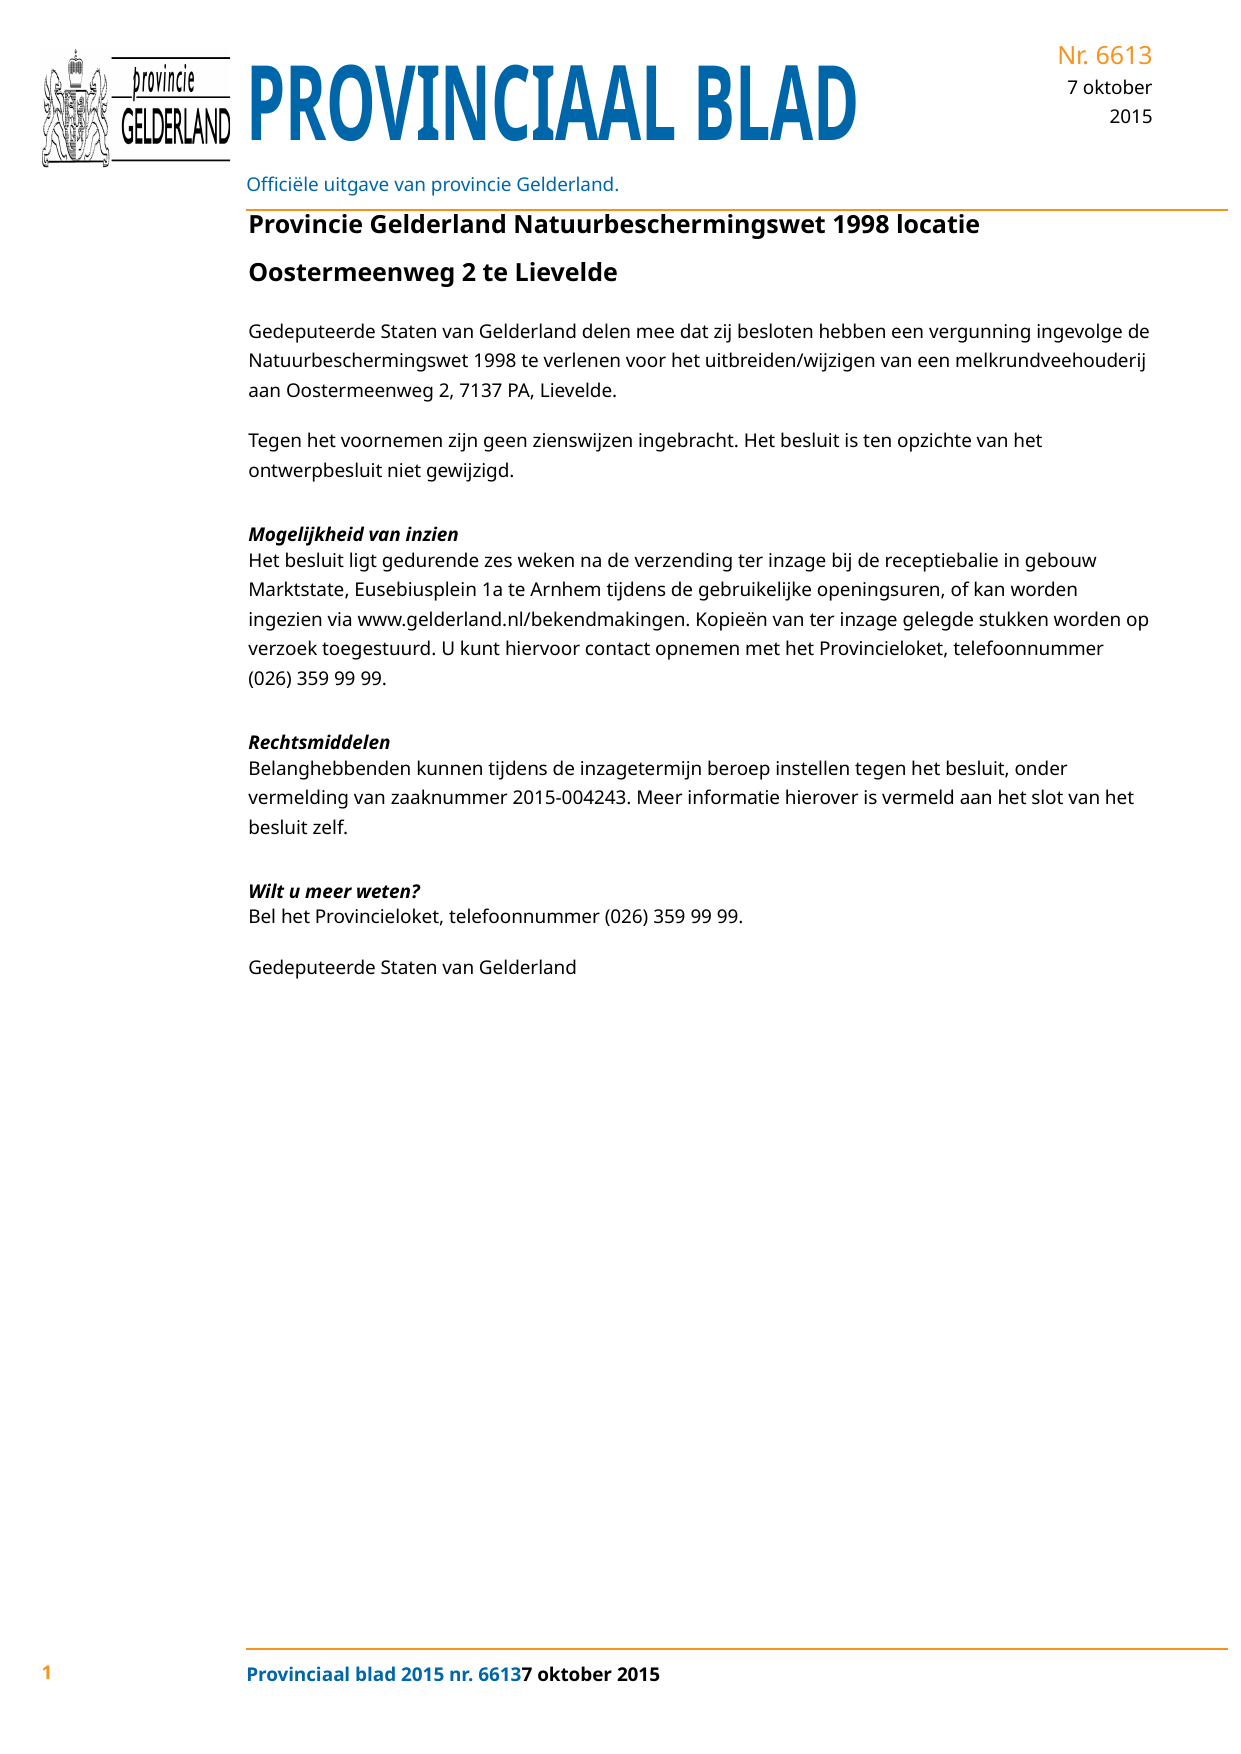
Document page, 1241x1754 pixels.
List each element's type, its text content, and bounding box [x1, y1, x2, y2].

text Wilt u meer weten? [248, 878, 1152, 904]
text Gedeputeerde Staten van Gelderland [248, 954, 1152, 980]
picture [41, 47, 231, 172]
text Provincie Gelderland Natuurbeschermingswet 1998 locatie Oostermeenweg 2 te Lievelde [248, 211, 1152, 288]
text Gedeputeerde Staten van Gelderland delen mee dat zij besloten hebben een vergunning ingevolge de Natuurbeschermingswet 1998 te verlenen voor het uitbreiden/wijzigen van een melkrundveehouderij aan Oostermeenweg 2, 7137 PA, Lievelde. [248, 318, 1152, 403]
text Het besluit ligt gedurende zes weken na de verzending ter inzage bij de receptiebalie in gebouw Marktstate, Eusebiusplein 1a te Arnhem tijdens de gebruikelijke openingsuren, of kan worden ingezien via www.gelderland.nl/bekendmakingen. Kopieën van ter inzage gelegde stukken worden op verzoek toegestuurd. U kunt hiervoor contact opnemen met het Provincieloket, telefoonnummer (026) 359 99 99. [248, 547, 1152, 691]
text Bel het Provincieloket, telefoonnummer (026) 359 99 99. [248, 904, 1152, 929]
text Tegen het voornemen zijn geen zienswijzen ingebracht. Het besluit is ten opzichte van het ontwerpbesluit niet gewijzigd. [248, 427, 1152, 483]
text Rechtsmiddelen [248, 729, 1152, 755]
text Belanghebbenden kunnen tijdens de inzagetermijn beroep instellen tegen het besluit, onder vermelding van zaaknummer 2015-004243. Meer informatie hierover is vermeld aan het slot van het besluit zelf. [248, 755, 1152, 840]
text Mogelijkheid van inzien [248, 521, 1152, 547]
